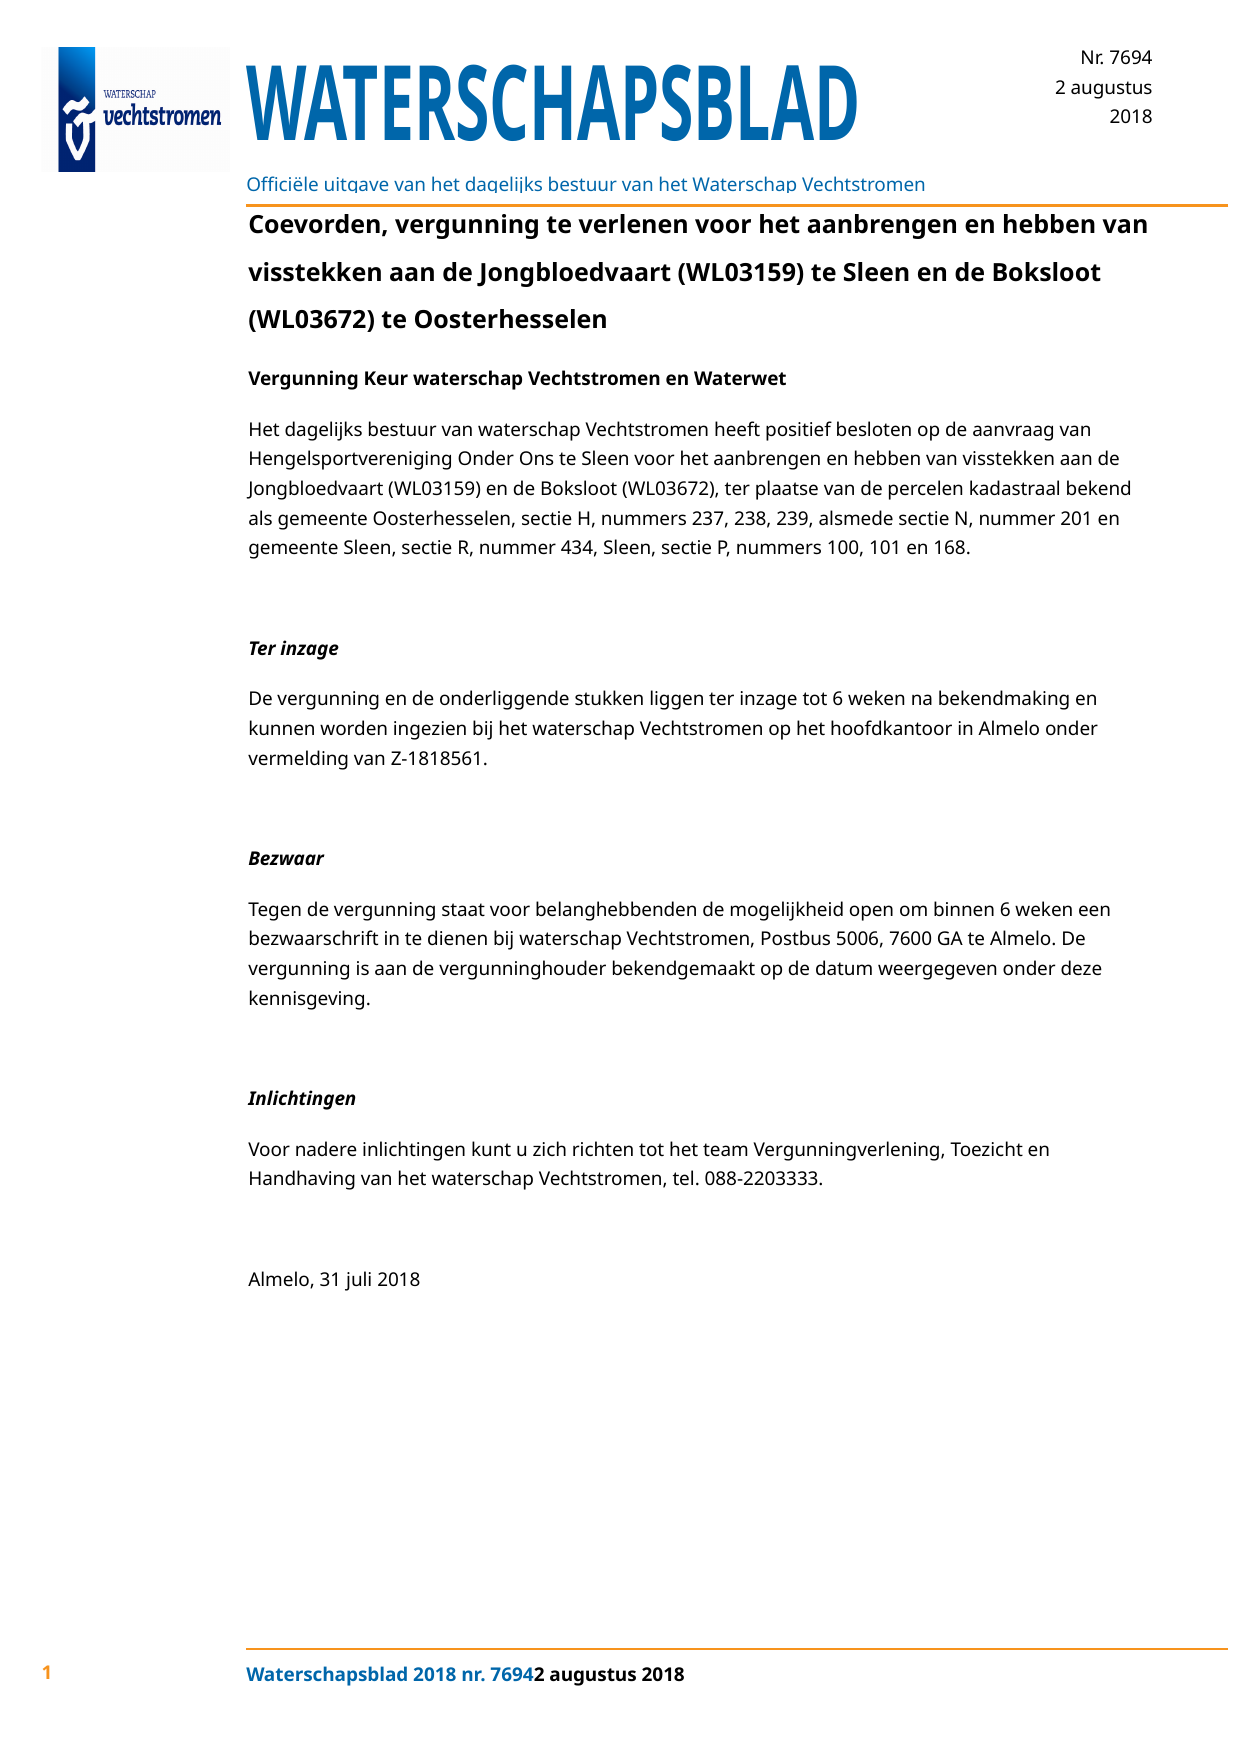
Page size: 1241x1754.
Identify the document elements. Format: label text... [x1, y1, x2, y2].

text De vergunning en de onderliggende stukken liggen ter inzage tot 6 weken na bekendmaking en kunnen worden ingezien bij het waterschap Vechtstromen op het hoofdkantoor in Almelo onder vermelding van Z-1818561. [248, 686, 1152, 770]
text Tegen de vergunning staat voor belanghebbenden de mogelijkheid open om binnen 6 weken een bezwaarschrift in te dienen bij waterschap Vechtstromen, Postbus 5006, 7600 GA te Almelo. De vergunning is aan de vergunninghouder bekendgemaakt op de datum weergegeven onder deze kennisgeving. [248, 896, 1152, 1010]
text Almelo, 31 juli 2018 [248, 1266, 1152, 1292]
text Ter inzage [248, 635, 1152, 661]
text Het dagelijks bestuur van waterschap Vechtstromen heeft positief besloten op de aanvraag van Hengelsportvereniging Onder Ons te Sleen voor het aanbrengen en hebben van visstekken aan de Jongbloedvaart (WL03159) en de Boksloot (WL03672), ter plaatse van de percelen kadastraal bekend als gemeente Oosterhesselen, sectie H, nummers 237, 238, 239, alsmede sectie N, nummer 201 en gemeente Sleen, sectie R, nummer 434, Sleen, sectie P, nummers 100, 101 en 168. [248, 416, 1152, 560]
picture [41, 47, 231, 172]
text Coevorden, vergunning te verlenen voor het aanbrengen en hebben van visstekken aan de Jongbloedvaart (WL03159) te Sleen en de Boksloot (WL03672) te Oosterhesselen [248, 207, 1152, 336]
text Vergunning Keur waterschap Vechtstromen en Waterwet [248, 366, 1152, 391]
text Voor nadere inlichtingen kunt u zich richten tot het team Vergunningverlening, Toezicht en Handhaving van het waterschap Vechtstromen, tel. 088-2203333. [248, 1136, 1152, 1191]
text Bezwaar [248, 846, 1152, 871]
text Inlichtingen [248, 1086, 1152, 1111]
